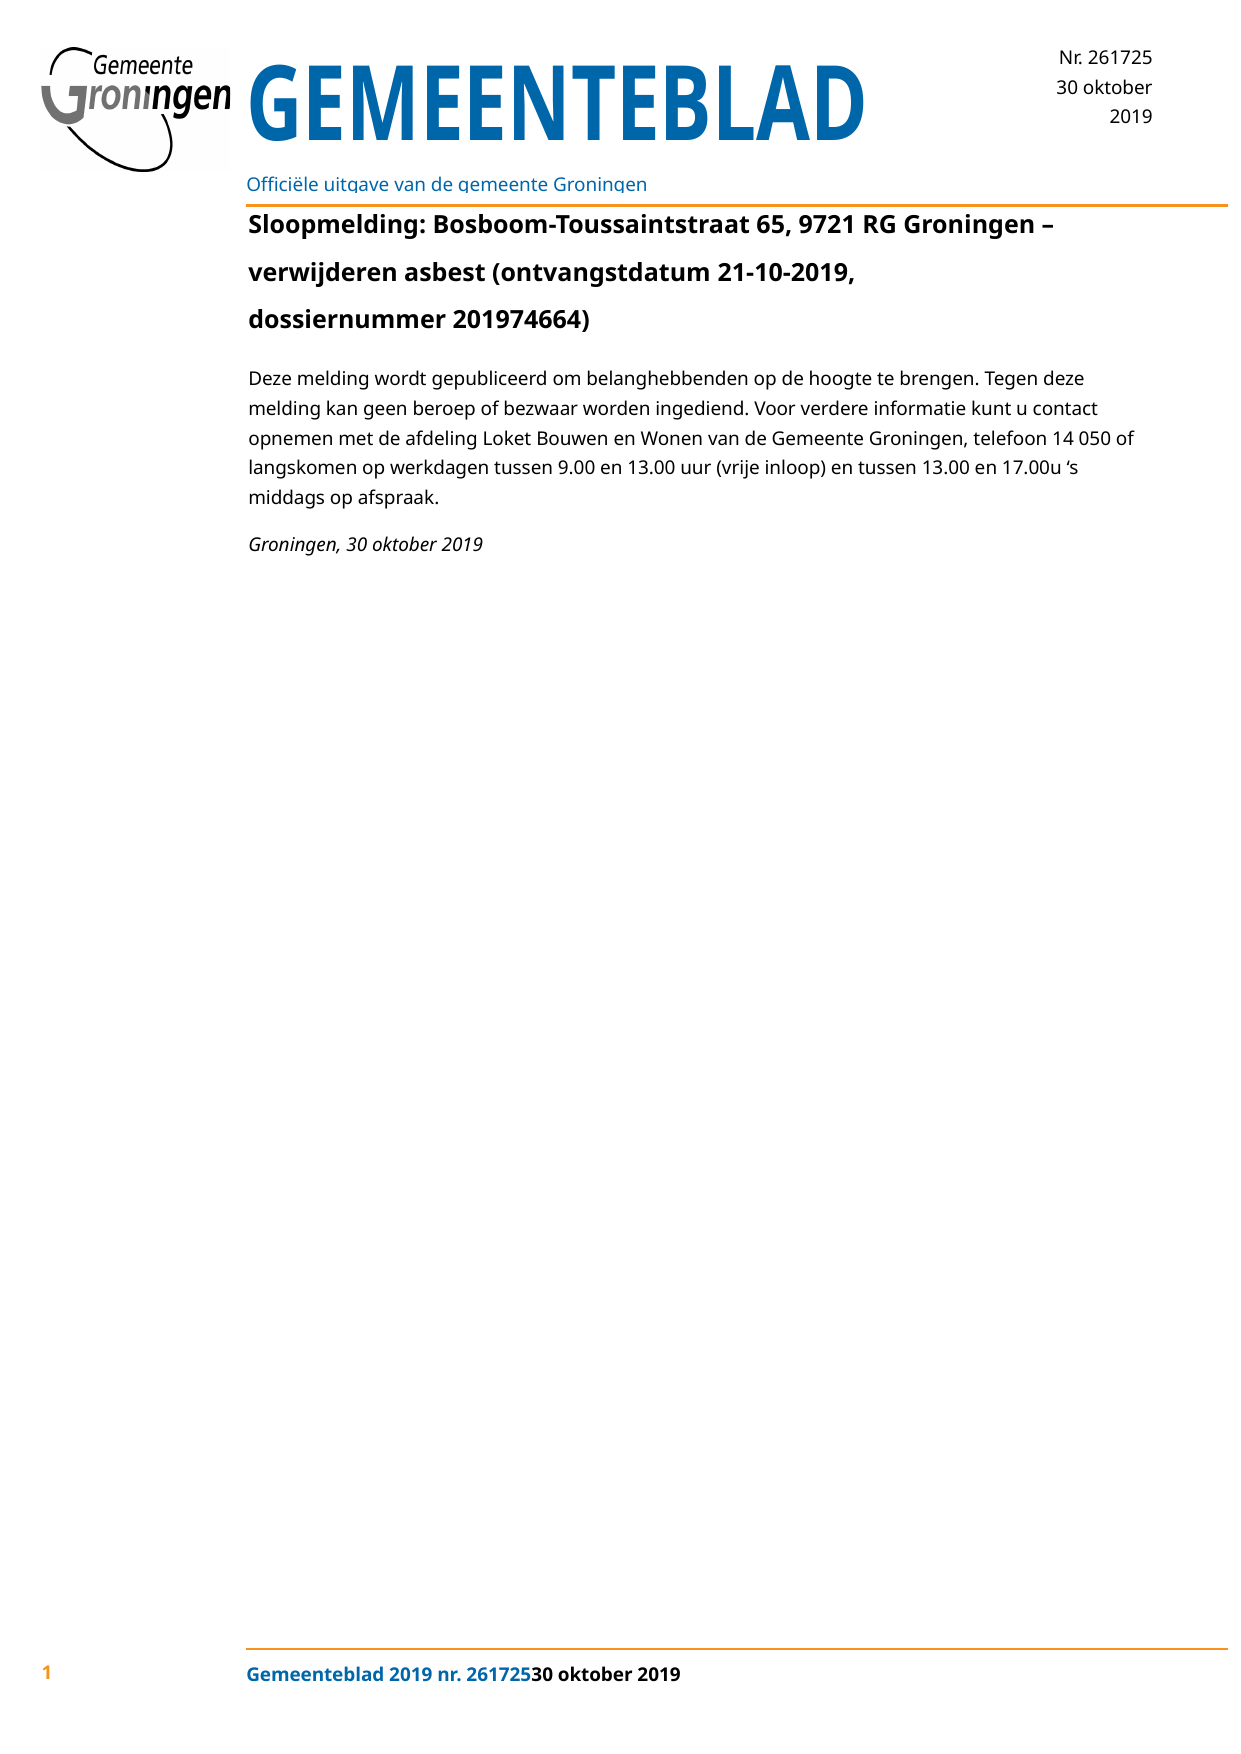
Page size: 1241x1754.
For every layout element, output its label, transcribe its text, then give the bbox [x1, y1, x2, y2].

picture [41, 47, 231, 172]
text Sloopmelding: Bosboom-Toussaintstraat 65, 9721 RG Groningen – verwijderen asbest (ontvangstdatum 21-10-2019, dossiernummer 201974664) [248, 207, 1152, 336]
text Deze melding wordt gepubliceerd om belanghebbenden op de hoogte te brengen. Tegen deze melding kan geen beroep of bezwaar worden ingediend. Voor verdere informatie kunt u contact opnemen met de afdeling Loket Bouwen en Wonen van de Gemeente Groningen, telefoon 14 050 of langskomen op werkdagen tussen 9.00 en 13.00 uur (vrije inloop) en tussen 13.00 en 17.00u ‘s middags op afspraak. [248, 366, 1152, 509]
text Groningen, 30 oktober 2019 [248, 532, 1152, 557]
